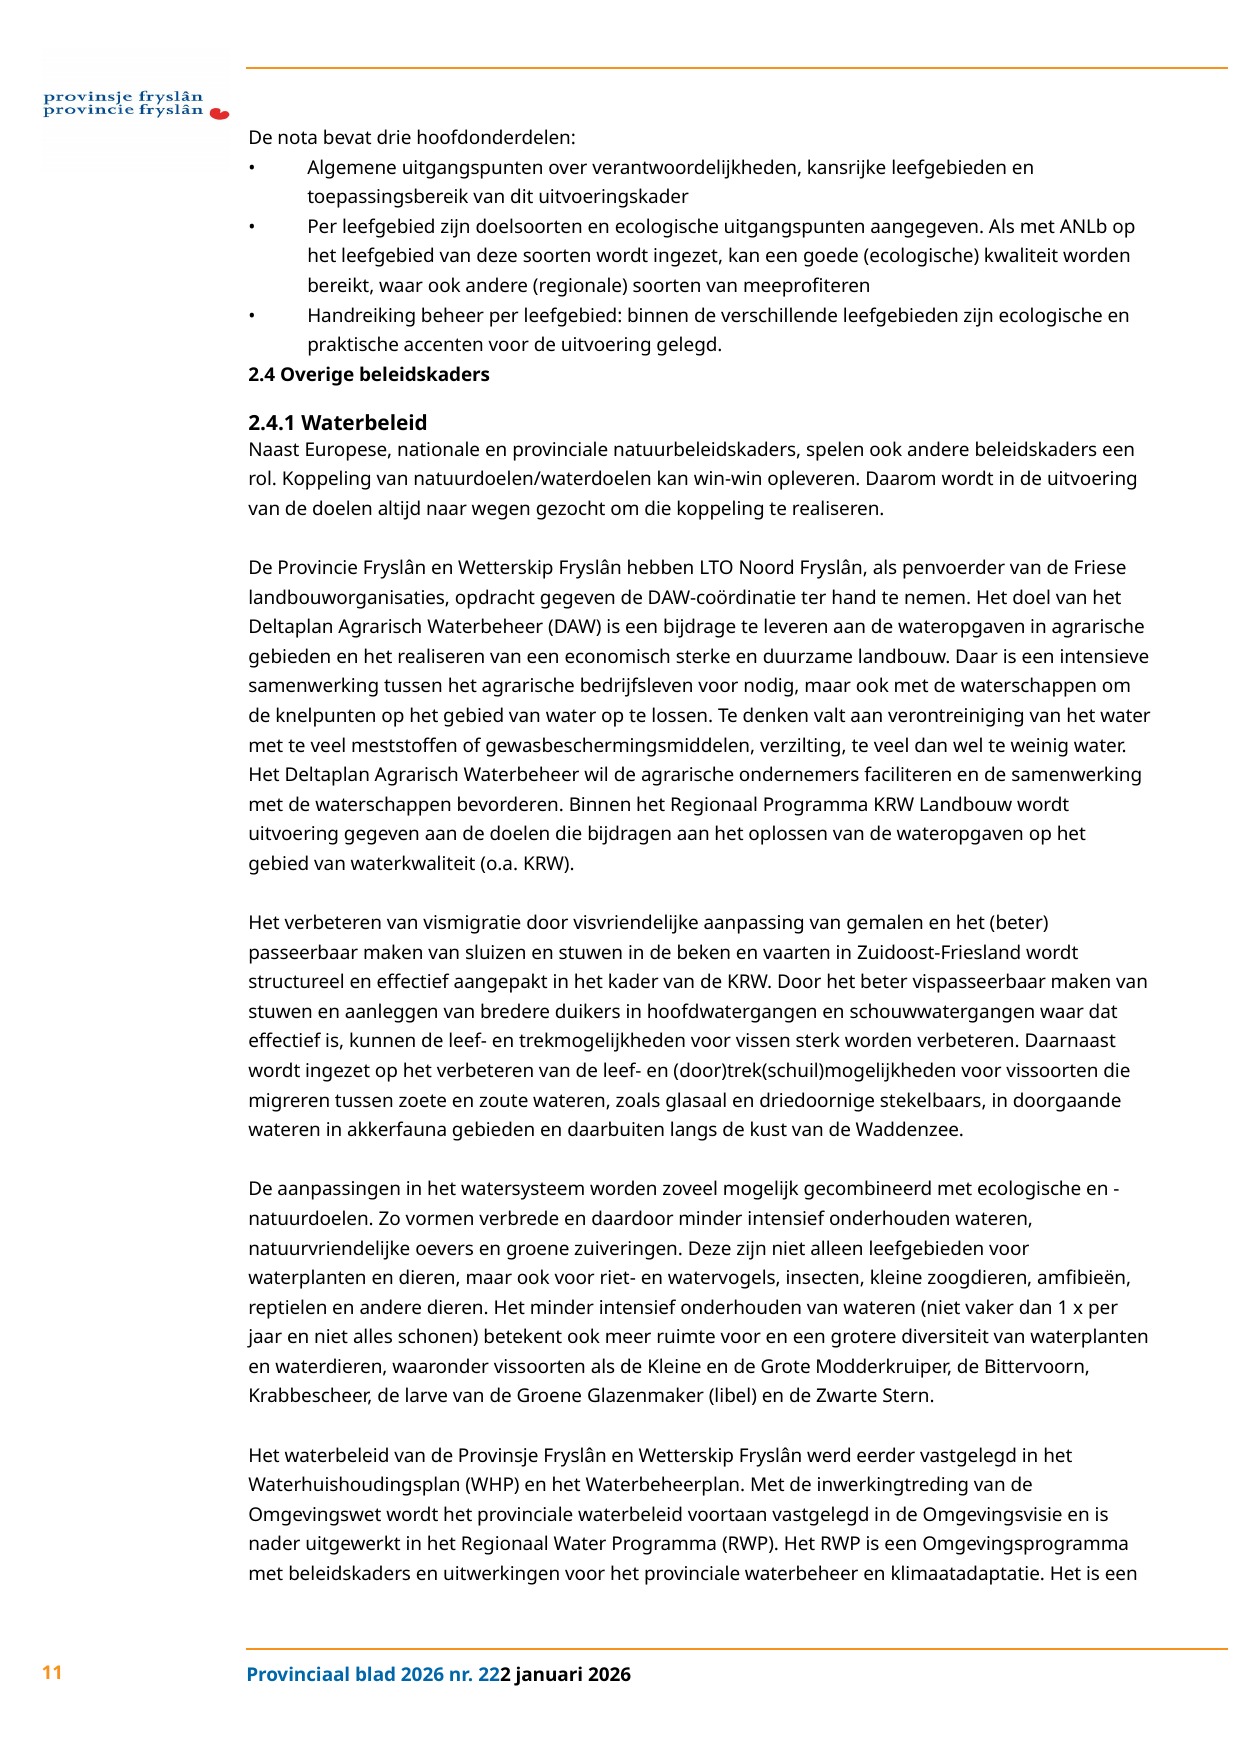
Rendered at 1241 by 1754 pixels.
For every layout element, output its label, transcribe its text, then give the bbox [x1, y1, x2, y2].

text Het waterbeleid van de Provinsje Fryslân en Wetterskip Fryslân werd eerder vastgelegd in het Waterhuishoudingsplan (WHP) en het Waterbeheerplan. Met de inwerkingtreding van de Omgevingswet wordt het provinciale waterbeleid voortaan vastgelegd in de Omgevingsvisie en is nader uitgewerkt in het Regionaal Water Programma (RWP). Het RWP is een Omgevingsprogramma met beleidskaders en uitwerkingen voor het provinciale waterbeheer en klimaatadaptatie. Het is een [248, 1442, 1152, 1586]
text Naast Europese, nationale en provinciale natuurbeleidskaders, spelen ook andere beleidskaders een rol. Koppeling van natuurdoelen/waterdoelen kan win-win opleveren. Daarom wordt in de uitvoering van de doelen altijd naar wegen gezocht om die koppeling te realiseren. [248, 436, 1152, 521]
text 2.4.1 Waterbeleid [248, 408, 1152, 436]
text Het verbeteren van vismigratie door visvriendelijke aanpassing van gemalen en het (beter) passeerbaar maken van sluizen en stuwen in de beken en vaarten in Zuidoost-Friesland wordt structureel en effectief aangepakt in het kader van de KRW. Door het beter vispasseerbaar maken van stuwen en aanleggen van bredere duikers in hoofdwatergangen en schouwwatergangen waar dat effectief is, kunnen de leef- en trekmogelijkheden voor vissen sterk worden verbeteren. Daarnaast wordt ingezet op het verbeteren van de leef- en (door)trek(schuil)mogelijkheden voor vissoorten die migreren tussen zoete en zoute wateren, zoals glasaal en driedoornige stekelbaars, in doorgaande wateren in akkerfauna gebieden en daarbuiten langs de kust van de Waddenzee. [248, 909, 1152, 1142]
list Per leefgebied zijn doelsoorten en ecologische uitgangspunten aangegeven. Als met ANLb op het leefgebied van deze soorten wordt ingezet, kan een goede (ecologische) kwaliteit worden bereikt, waar ook andere (regionale) soorten van meeprofiteren [248, 213, 1152, 298]
list Handreiking beheer per leefgebied: binnen de verschillende leefgebieden zijn ecologische en praktische accenten voor de uitvoering gelegd. [248, 302, 1152, 357]
text 2.4 Overige beleidskaders [248, 361, 1152, 387]
text De nota bevat drie hoofdonderdelen: [248, 124, 1152, 150]
text De Provincie Fryslân en Wetterskip Fryslân hebben LTO Noord Fryslân, als penvoerder van de Friese landbouworganisaties, opdracht gegeven de DAW-coördinatie ter hand te nemen. Het doel van het Deltaplan Agrarisch Waterbeheer (DAW) is een bijdrage te leveren aan de wateropgaven in agrarische gebieden en het realiseren van een economisch sterke en duurzame landbouw. Daar is een intensieve samenwerking tussen het agrarische bedrijfsleven voor nodig, maar ook met de waterschappen om de knelpunten op het gebied van water op te lossen. Te denken valt aan verontreiniging van het water met te veel meststoffen of gewasbeschermingsmiddelen, verzilting, te veel dan wel te weinig water. Het Deltaplan Agrarisch Waterbeheer wil de agrarische ondernemers faciliteren en de samenwerking met de waterschappen bevorderen. Binnen het Regionaal Programma KRW Landbouw wordt uitvoering gegeven aan de doelen die bijdragen aan het oplossen van de wateropgaven op het gebied van waterkwaliteit (o.a. KRW). [248, 554, 1152, 876]
picture [41, 47, 231, 172]
text De aanpassingen in het watersysteem worden zoveel mogelijk gecombineerd met ecologische en -natuurdoelen. Zo vormen verbrede en daardoor minder intensief onderhouden wateren, natuurvriendelijke oevers en groene zuiveringen. Deze zijn niet alleen leefgebieden voor waterplanten en dieren, maar ook voor riet- en watervogels, insecten, kleine zoogdieren, amfibieën, reptielen en andere dieren. Het minder intensief onderhouden van wateren (niet vaker dan 1 x per jaar en niet alles schonen) betekent ook meer ruimte voor en een grotere diversiteit van waterplanten en waterdieren, waaronder vissoorten als de Kleine en de Grote Modderkruiper, de Bittervoorn, Krabbescheer, de larve van de Groene Glazenmaker (libel) en de Zwarte Stern. [248, 1176, 1152, 1408]
list Algemene uitgangspunten over verantwoordelijkheden, kansrijke leefgebieden en toepassingsbereik van dit uitvoeringskader [248, 154, 1152, 209]
